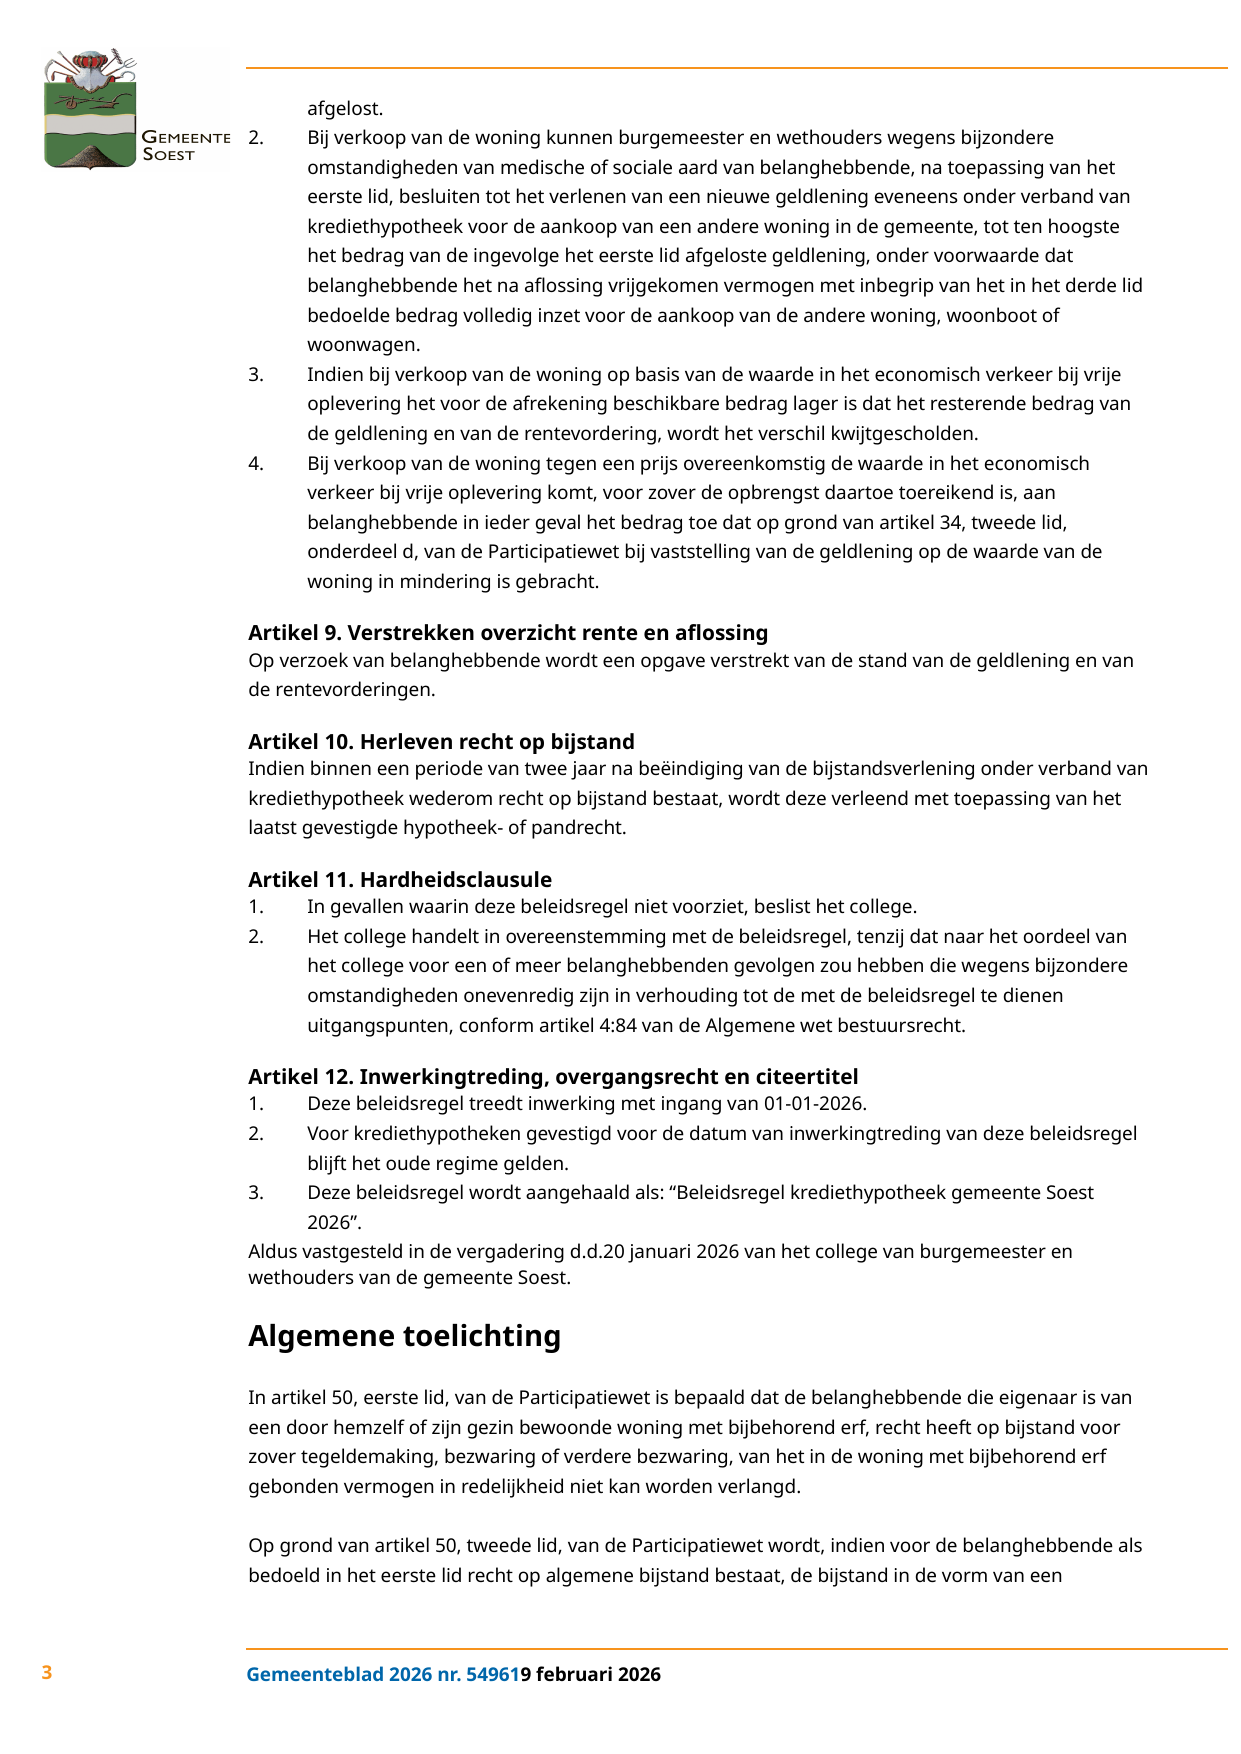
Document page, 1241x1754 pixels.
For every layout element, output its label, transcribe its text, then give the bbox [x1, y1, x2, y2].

list In gevallen waarin deze beleidsregel niet voorziet, beslist het college. [248, 893, 1152, 919]
text Op grond van artikel 50, tweede lid, van de Participatiewet wordt, indien voor de belanghebbende als bedoeld in het eerste lid recht op algemene bijstand bestaat, de bijstand in de vorm van een [248, 1532, 1152, 1588]
picture [41, 47, 231, 172]
text Artikel 12. Inwerkingtreding, overgangsrecht en citeertitel [248, 1062, 1152, 1091]
list Bij verkoop van de woning kunnen burgemeester en wethouders wegens bijzondere omstandigheden van medische of sociale aard van belanghebbende, na toepassing van het eerste lid, besluiten tot het verlenen van een nieuwe geldlening eveneens onder verband van krediethypotheek voor de aankoop van een andere woning in de gemeente, tot ten hoogste het bedrag van de ingevolge het eerste lid afgeloste geldlening, onder voorwaarde dat belanghebbende het na aflossing vrijgekomen vermogen met inbegrip van het in het derde lid bedoelde bedrag volledig inzet voor de aankoop van de andere woning, woonboot of woonwagen. [248, 124, 1152, 357]
text Artikel 11. Hardheidsclausule [248, 865, 1152, 893]
list Deze beleidsregel wordt aangehaald als: “Beleidsregel krediethypotheek gemeente Soest 2026”. [248, 1179, 1152, 1235]
text Indien binnen een periode van twee jaar na beëindiging van de bijstandsverlening onder verband van krediethypotheek wederom recht op bijstand bestaat, wordt deze verleend met toepassing van het laatst gevestigde hypotheek- of pandrecht. [248, 755, 1152, 840]
list afgelost. [248, 95, 1152, 121]
text In artikel 50, eerste lid, van de Participatiewet is bepaald dat de belanghebbende die eigenaar is van een door hemzelf of zijn gezin bewoonde woning met bijbehorend erf, recht heeft op bijstand voor zover tegeldemaking, bezwaring of verdere bezwaring, van het in de woning met bijbehorend erf gebonden vermogen in redelijkheid niet kan worden verlangd. [248, 1384, 1152, 1499]
list Het college handelt in overeenstemming met de beleidsregel, tenzij dat naar het oordeel van het college voor een of meer belanghebbenden gevolgen zou hebben die wegens bijzondere omstandigheden onevenredig zijn in verhouding tot de met de beleidsregel te dienen uitgangspunten, conform artikel 4:84 van de Algemene wet bestuursrecht. [248, 923, 1152, 1037]
list Voor krediethypotheken gevestigd voor de datum van inwerkingtreding van deze beleidsregel blijft het oude regime gelden. [248, 1120, 1152, 1176]
list Bij verkoop van de woning tegen een prijs overeenkomstig de waarde in het economisch verkeer bij vrije oplevering komt, voor zover de opbrengst daartoe toereikend is, aan belanghebbende in ieder geval het bedrag toe dat op grond van artikel 34, tweede lid, onderdeel d, van de Participatiewet bij vaststelling van de geldlening op de waarde van de woning in mindering is gebracht. [248, 450, 1152, 594]
text Algemene toelichting [248, 1316, 1152, 1355]
list Indien bij verkoop van de woning op basis van de waarde in het economisch verkeer bij vrije oplevering het voor de afrekening beschikbare bedrag lager is dat het resterende bedrag van de geldlening en van de rentevordering, wordt het verschil kwijtgescholden. [248, 361, 1152, 446]
text Artikel 9. Verstrekken overzicht rente en aflossing [248, 618, 1152, 647]
list Deze beleidsregel treedt inwerking met ingang van 01-01-2026. [248, 1091, 1152, 1116]
text Op verzoek van belanghebbende wordt een opgave verstrekt van de stand van de geldlening en van de rentevorderingen. [248, 647, 1152, 702]
text Artikel 10. Herleven recht op bijstand [248, 727, 1152, 755]
text Aldus vastgesteld in de vergadering d.d.20 januari 2026 van het college van burgemeester en wethouders van de gemeente Soest. [248, 1238, 1152, 1290]
